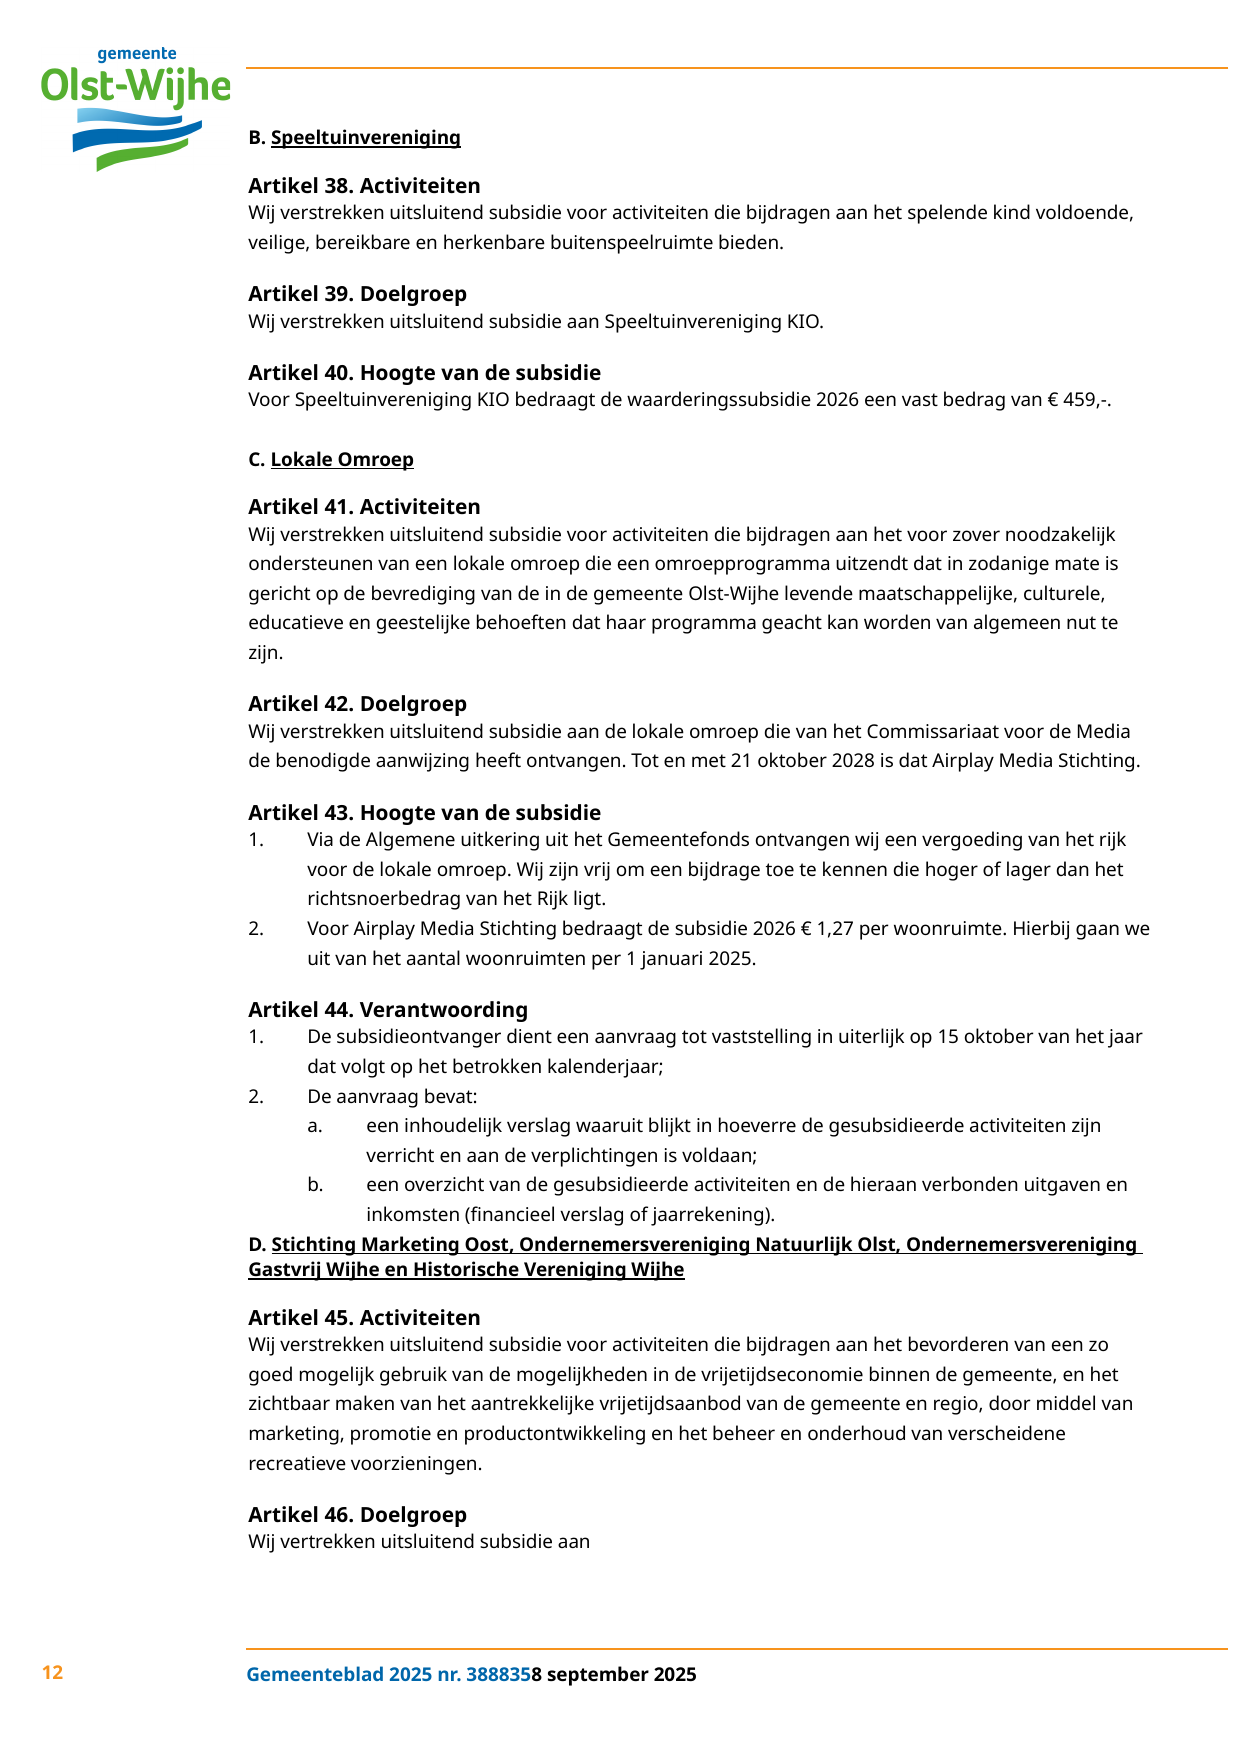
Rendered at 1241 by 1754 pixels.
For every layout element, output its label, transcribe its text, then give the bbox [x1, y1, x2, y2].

text Wij verstrekken uitsluitend subsidie voor activiteiten die bijdragen aan het voor zover noodzakelijk ondersteunen van een lokale omroep die een omroepprogramma uitzendt dat in zodanige mate is gericht op de bevrediging van de in de gemeente Olst-Wijhe levende maatschappelijke, culturele, educatieve en geestelijke behoeften dat haar programma geacht kan worden van algemeen nut te zijn. [248, 521, 1152, 665]
list De aanvraag bevat: [248, 1083, 1152, 1108]
text Artikel 39. Doelgroep [248, 279, 1152, 308]
text Wij vertrekken uitsluitend subsidie aan [248, 1529, 1152, 1554]
text Wij verstrekken uitsluitend subsidie voor activiteiten die bijdragen aan het spelende kind voldoende, veilige, bereikbare en herkenbare buitenspeelruimte bieden. [248, 199, 1152, 255]
list De subsidieontvanger dient een aanvraag tot vaststelling in uiterlijk op 15 oktober van het jaar dat volgt op het betrokken kalenderjaar; [248, 1024, 1152, 1079]
text Artikel 44. Verantwoording [248, 995, 1152, 1024]
text D. Stichting Marketing Oost, Ondernemersvereniging Natuurlijk Olst, Ondernemersvereniging Gastvrij Wijhe en Historische Vereniging Wijhe [248, 1231, 1152, 1282]
text C. Lokale Omroep [248, 446, 1152, 472]
text B. Speeltuinvereniging [248, 124, 1152, 150]
list Via de Algemene uitkering uit het Gemeentefonds ontvangen wij een vergoeding van het rijk voor de lokale omroep. Wij zijn vrij om een bijdrage toe te kennen die hoger of lager dan het richtsnoerbedrag van het Rijk ligt. [248, 826, 1152, 911]
text Artikel 41. Activiteiten [248, 492, 1152, 521]
text Artikel 38. Activiteiten [248, 171, 1152, 199]
list Voor Airplay Media Stichting bedraagt de subsidie 2026 € 1,27 per woonruimte. Hierbij gaan we uit van het aantal woonruimten per 1 januari 2025. [248, 915, 1152, 971]
list een inhoudelijk verslag waaruit blijkt in hoeverre de gesubsidieerde activiteiten zijn verricht en aan de verplichtingen is voldaan; [307, 1112, 1152, 1168]
picture [41, 47, 231, 172]
text Wij verstrekken uitsluitend subsidie voor activiteiten die bijdragen aan het bevorderen van een zo goed mogelijk gebruik van de mogelijkheden in de vrijetijdseconomie binnen de gemeente, en het zichtbaar maken van het aantrekkelijke vrijetijdsaanbod van de gemeente en regio, door middel van marketing, promotie en productontwikkeling en het beheer en onderhoud van verscheidene recreatieve voorzieningen. [248, 1331, 1152, 1476]
text Wij verstrekken uitsluitend subsidie aan de lokale omroep die van het Commissariaat voor de Media de benodigde aanwijzing heeft ontvangen. Tot en met 21 oktober 2028 is dat Airplay Media Stichting. [248, 718, 1152, 773]
text Artikel 43. Hoogte van de subsidie [248, 798, 1152, 826]
text Artikel 46. Doelgroep [248, 1500, 1152, 1529]
text Voor Speeltuinvereniging KIO bedraagt de waarderingssubsidie 2026 een vast bedrag van € 459,-. [248, 387, 1152, 412]
list een overzicht van de gesubsidieerde activiteiten en de hieraan verbonden uitgaven en inkomsten (financieel verslag of jaarrekening). [307, 1172, 1152, 1227]
text Artikel 45. Activiteiten [248, 1303, 1152, 1331]
text Wij verstrekken uitsluitend subsidie aan Speeltuinvereniging KIO. [248, 308, 1152, 333]
text Artikel 42. Doelgroep [248, 689, 1152, 718]
text Artikel 40. Hoogte van de subsidie [248, 358, 1152, 387]
